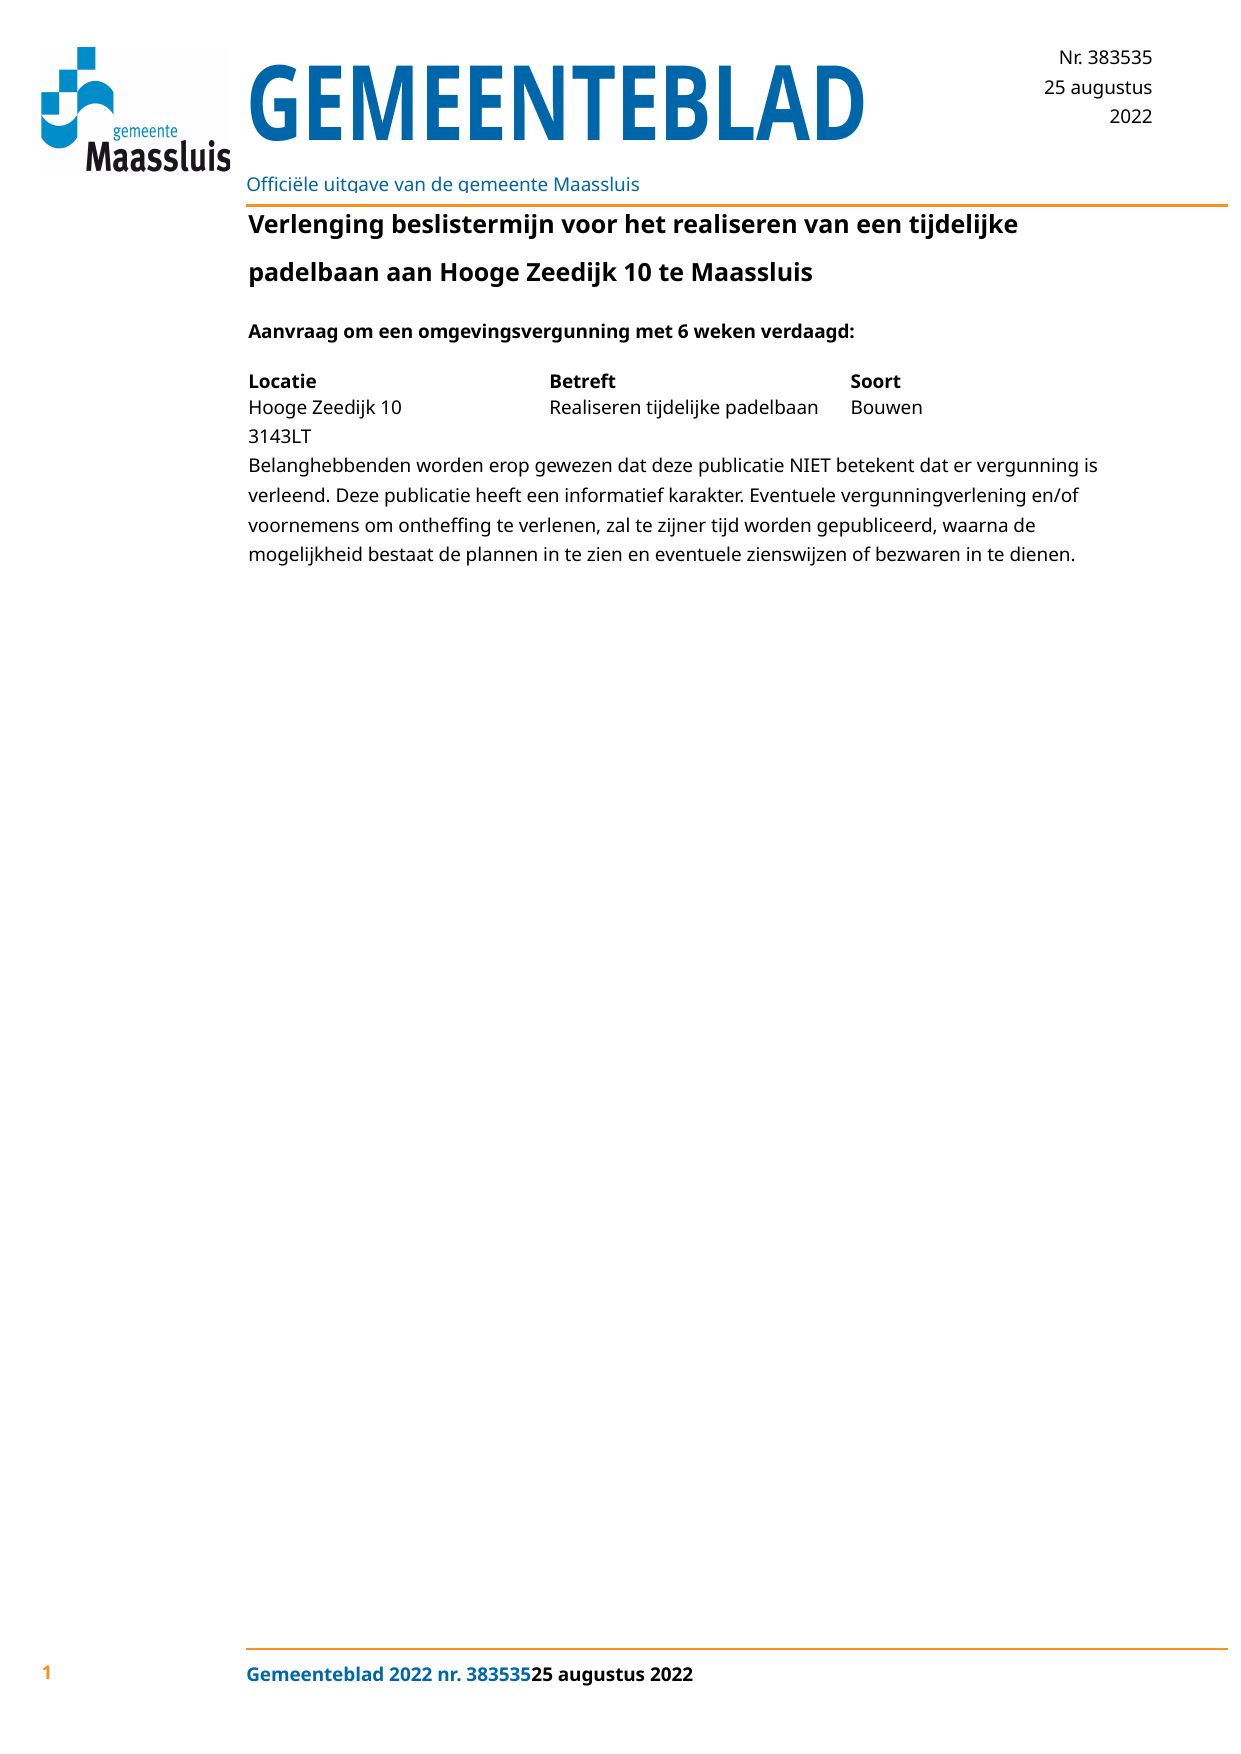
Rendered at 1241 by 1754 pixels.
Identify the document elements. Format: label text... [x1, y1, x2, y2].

text Verlenging beslistermijn voor het realiseren van een tijdelijke padelbaan aan Hooge Zeedijk 10 te Maassluis [248, 207, 1152, 288]
picture [41, 47, 77, 92]
table_header Soort [850, 369, 1152, 394]
table_cell Realiseren tijdelijke padelbaan [549, 394, 850, 449]
table_header Betreft [549, 369, 850, 394]
picture [41, 47, 231, 172]
table_cell Bouwen [850, 394, 1152, 449]
text Belanghebbenden worden erop gewezen dat deze publicatie NIET betekent dat er vergunning is verleend. Deze publicatie heeft een informatief karakter. Eventuele vergunningverlening en/of voornemens om ontheffing te verlenen, zal te zijner tijd worden gepubliceerd, waarna de mogelijkheid bestaat de plannen in te zien en eventuele zienswijzen of bezwaren in te dienen. [248, 453, 1152, 567]
table_cell Hooge Zeedijk 10 3143LT [248, 394, 549, 449]
text Aanvraag om een omgevingsvergunning met 6 weken verdaagd: [248, 318, 1152, 344]
table_header Locatie [248, 369, 549, 394]
